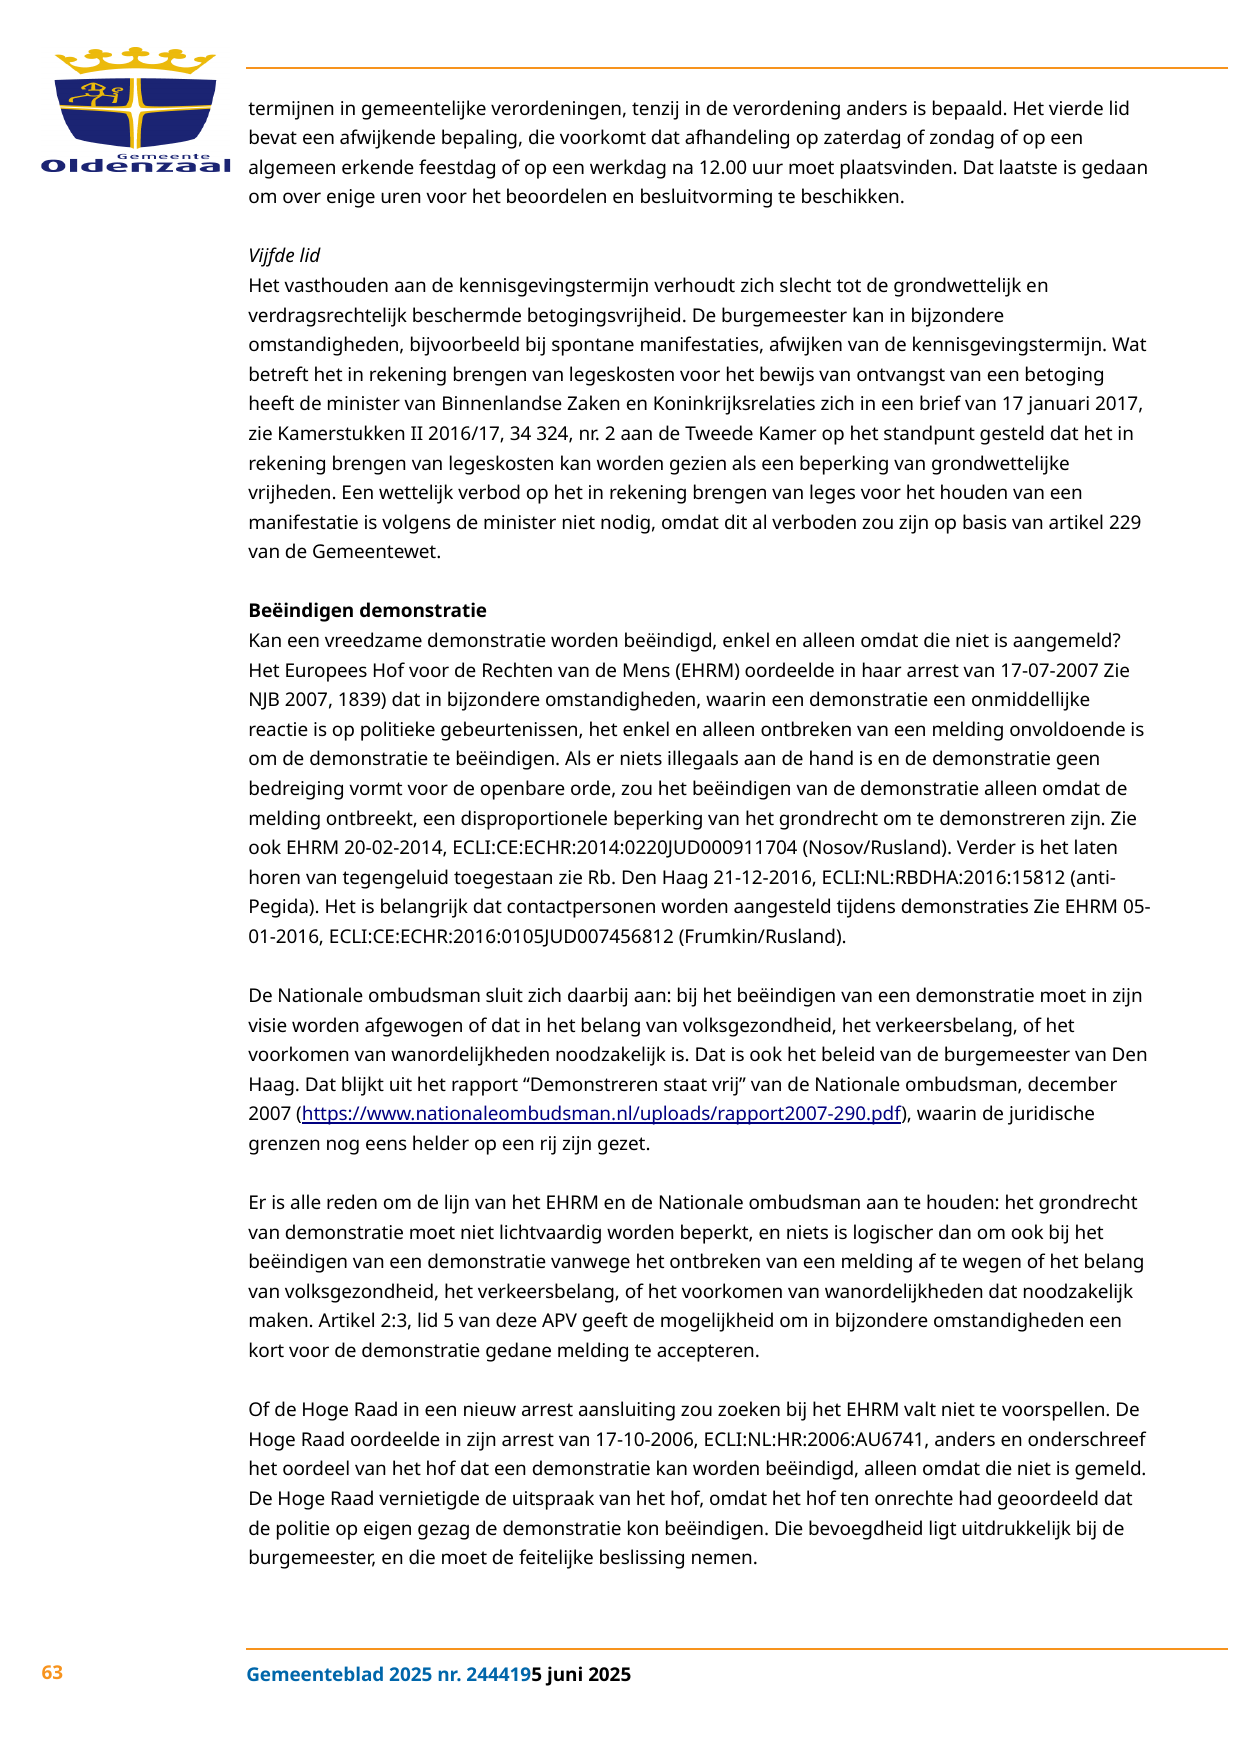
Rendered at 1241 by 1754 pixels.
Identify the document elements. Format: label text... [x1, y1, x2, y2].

text De Nationale ombudsman sluit zich daarbij aan: bij het beëindigen van een demonstratie moet in zijn visie worden afgewogen of dat in het belang van volksgezondheid, het verkeersbelang, of het voorkomen van wanordelijkheden noodzakelijk is. Dat is ook het beleid van de burgemeester van Den Haag. Dat blijkt uit het rapport “Demonstreren staat vrij” van de Nationale ombudsman, december 2007 (https://www.nationaleombudsman.nl/uploads/rapport2007-290.pdf), waarin de juridische grenzen nog eens helder op een rij zijn gezet. [248, 982, 1152, 1156]
text Vijfde lid [248, 243, 1152, 268]
text Het vasthouden aan de kennisgevingstermijn verhoudt zich slecht tot de grondwettelijk en verdragsrechtelijk beschermde betogingsvrijheid. De burgemeester kan in bijzondere omstandigheden, bijvoorbeeld bij spontane manifestaties, afwijken van de kennisgevingstermijn. Wat betreft het in rekening brengen van legeskosten voor het bewijs van ontvangst van een betoging heeft de minister van Binnenlandse Zaken en Koninkrijksrelaties zich in een brief van 17 januari 2017, zie Kamerstukken II 2016/17, 34 324, nr. 2 aan de Tweede Kamer op het standpunt gesteld dat het in rekening brengen van legeskosten kan worden gezien als een beperking van grondwettelijke vrijheden. Een wettelijk verbod op het in rekening brengen van leges voor het houden van een manifestatie is volgens de minister niet nodig, omdat dit al verboden zou zijn op basis van artikel 229 van de Gemeentewet. [248, 272, 1152, 564]
text termijnen in gemeentelijke verordeningen, tenzij in de verordening anders is bepaald. Het vierde lid bevat een afwijkende bepaling, die voorkomt dat afhandeling op zaterdag of zondag of op een algemeen erkende feestdag of op een werkdag na 12.00 uur moet plaatsvinden. Dat laatste is gedaan om over enige uren voor het beoordelen en besluitvorming te beschikken. [248, 95, 1152, 209]
text Kan een vreedzame demonstratie worden beëindigd, enkel en alleen omdat die niet is aangemeld? Het Europees Hof voor de Rechten van de Mens (EHRM) oordeelde in haar arrest van 17-07-2007 Zie NJB 2007, 1839) dat in bijzondere omstandigheden, waarin een demonstratie een onmiddellijke reactie is op politieke gebeurtenissen, het enkel en alleen ontbreken van een melding onvoldoende is om de demonstratie te beëindigen. Als er niets illegaals aan de hand is en de demonstratie geen bedreiging vormt voor de openbare orde, zou het beëindigen van de demonstratie alleen omdat de melding ontbreekt, een disproportionele beperking van het grondrecht om te demonstreren zijn. Zie ook EHRM 20-02-2014, ECLI:CE:ECHR:2014:0220JUD000911704 (Nosov/Rusland). Verder is het laten horen van tegengeluid toegestaan zie Rb. Den Haag 21-12-2016, ECLI:NL:RBDHA:2016:15812 (anti-Pegida). Het is belangrijk dat contactpersonen worden aangesteld tijdens demonstraties Zie EHRM 05-01-2016, ECLI:CE:ECHR:2016:0105JUD007456812 (Frumkin/Rusland). [248, 627, 1152, 949]
text Beëindigen demonstratie [248, 598, 1152, 623]
text Of de Hoge Raad in een nieuw arrest aansluiting zou zoeken bij het EHRM valt niet te voorspellen. De Hoge Raad oordeelde in zijn arrest van 17-10-2006, ECLI:NL:HR:2006:AU6741, anders en onderschreef het oordeel van het hof dat een demonstratie kan worden beëindigd, alleen omdat die niet is gemeld. De Hoge Raad vernietigde de uitspraak van het hof, omdat het hof ten onrechte had geoordeeld dat de politie op eigen gezag de demonstratie kon beëindigen. Die bevoegdheid ligt uitdrukkelijk bij de burgemeester, en die moet de feitelijke beslissing nemen. [248, 1396, 1152, 1570]
text Er is alle reden om de lijn van het EHRM en de Nationale ombudsman aan te houden: het grondrecht van demonstratie moet niet lichtvaardig worden beperkt, en niets is logischer dan om ook bij het beëindigen van een demonstratie vanwege het ontbreken van een melding af te wegen of het belang van volksgezondheid, het verkeersbelang, of het voorkomen van wanordelijkheden dat noodzakelijk maken. Artikel 2:3, lid 5 van deze APV geeft de mogelijkheid om in bijzondere omstandigheden een kort voor de demonstratie gedane melding te accepteren. [248, 1189, 1152, 1363]
picture [41, 47, 231, 172]
